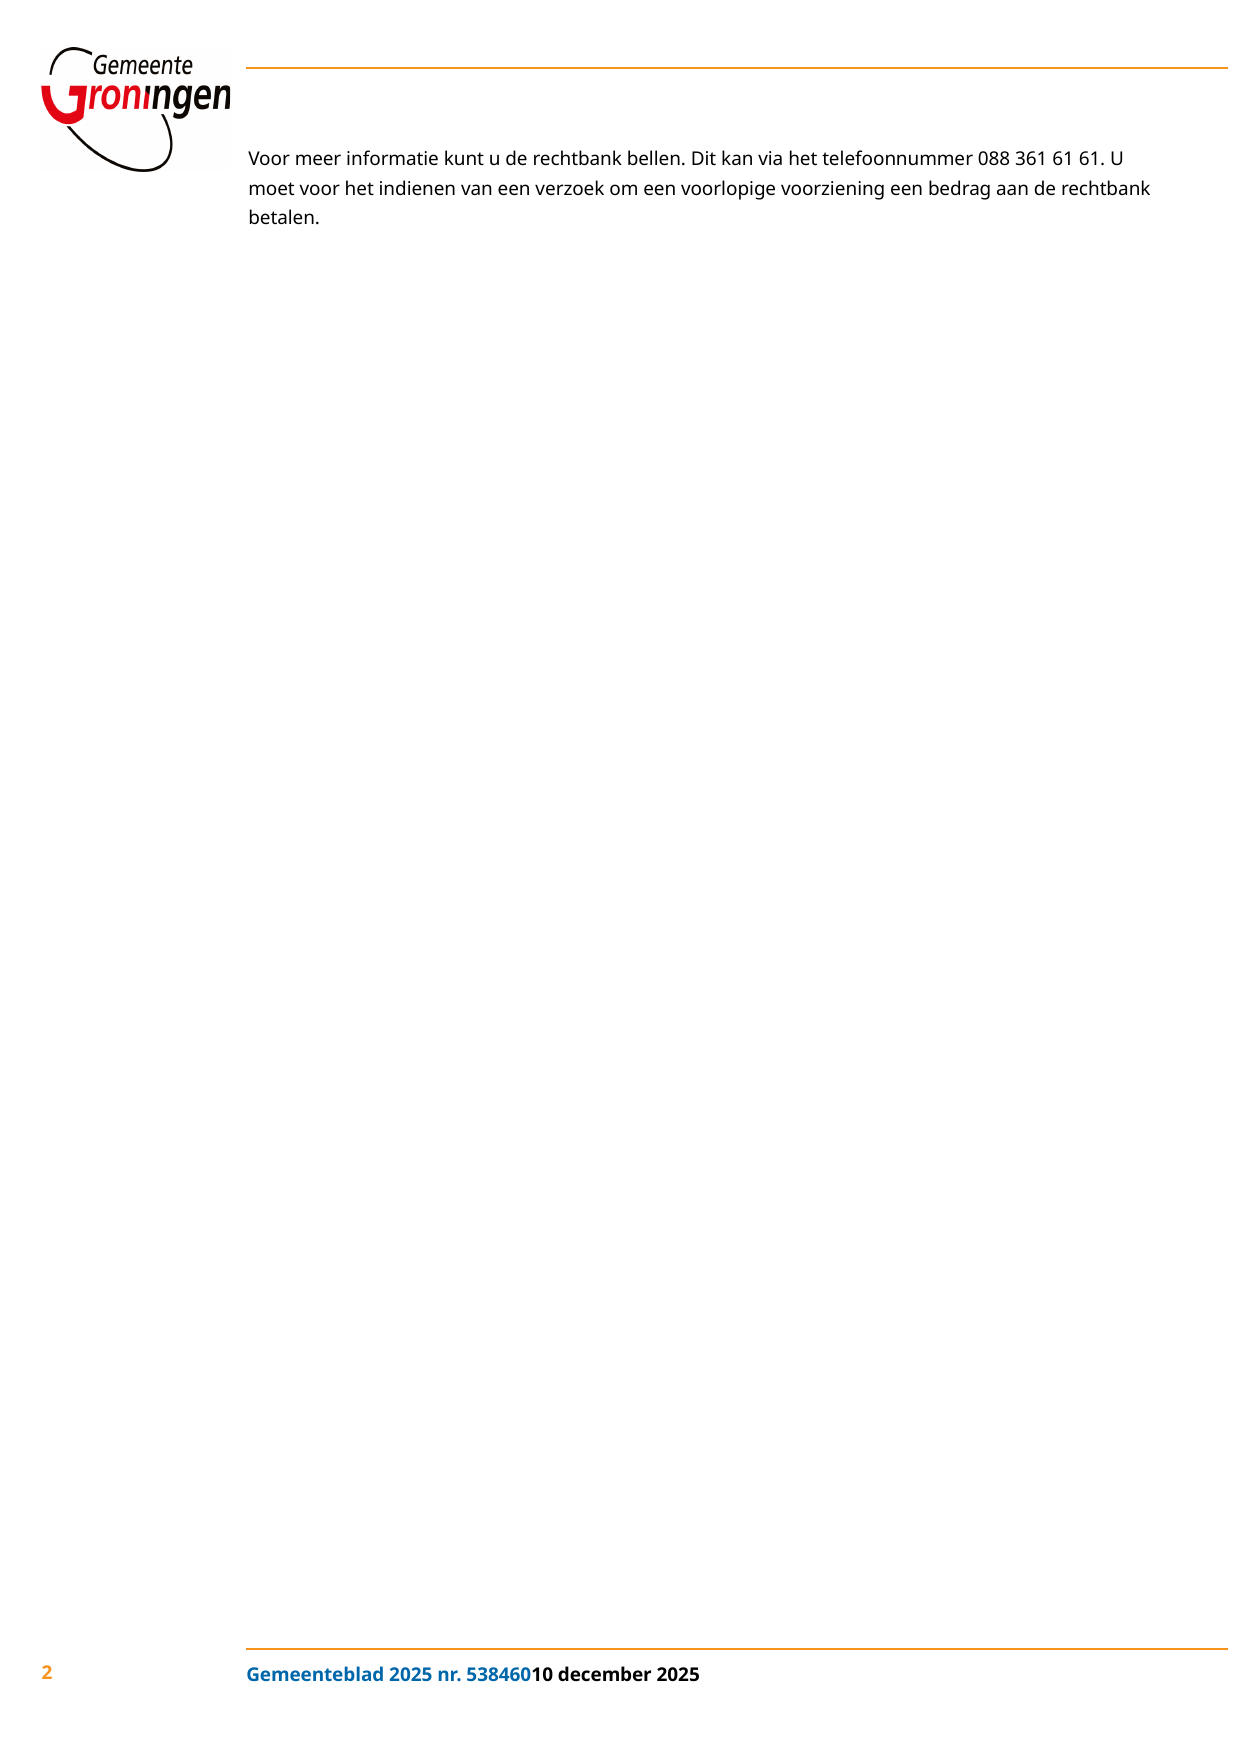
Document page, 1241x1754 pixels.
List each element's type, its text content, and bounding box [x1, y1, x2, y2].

text Voor meer informatie kunt u de rechtbank bellen. Dit kan via het telefoonnummer 088 361 61 61. U moet voor het indienen van een verzoek om een voorlopige voorziening een bedrag aan de rechtbank betalen. [248, 145, 1152, 230]
picture [41, 47, 231, 172]
